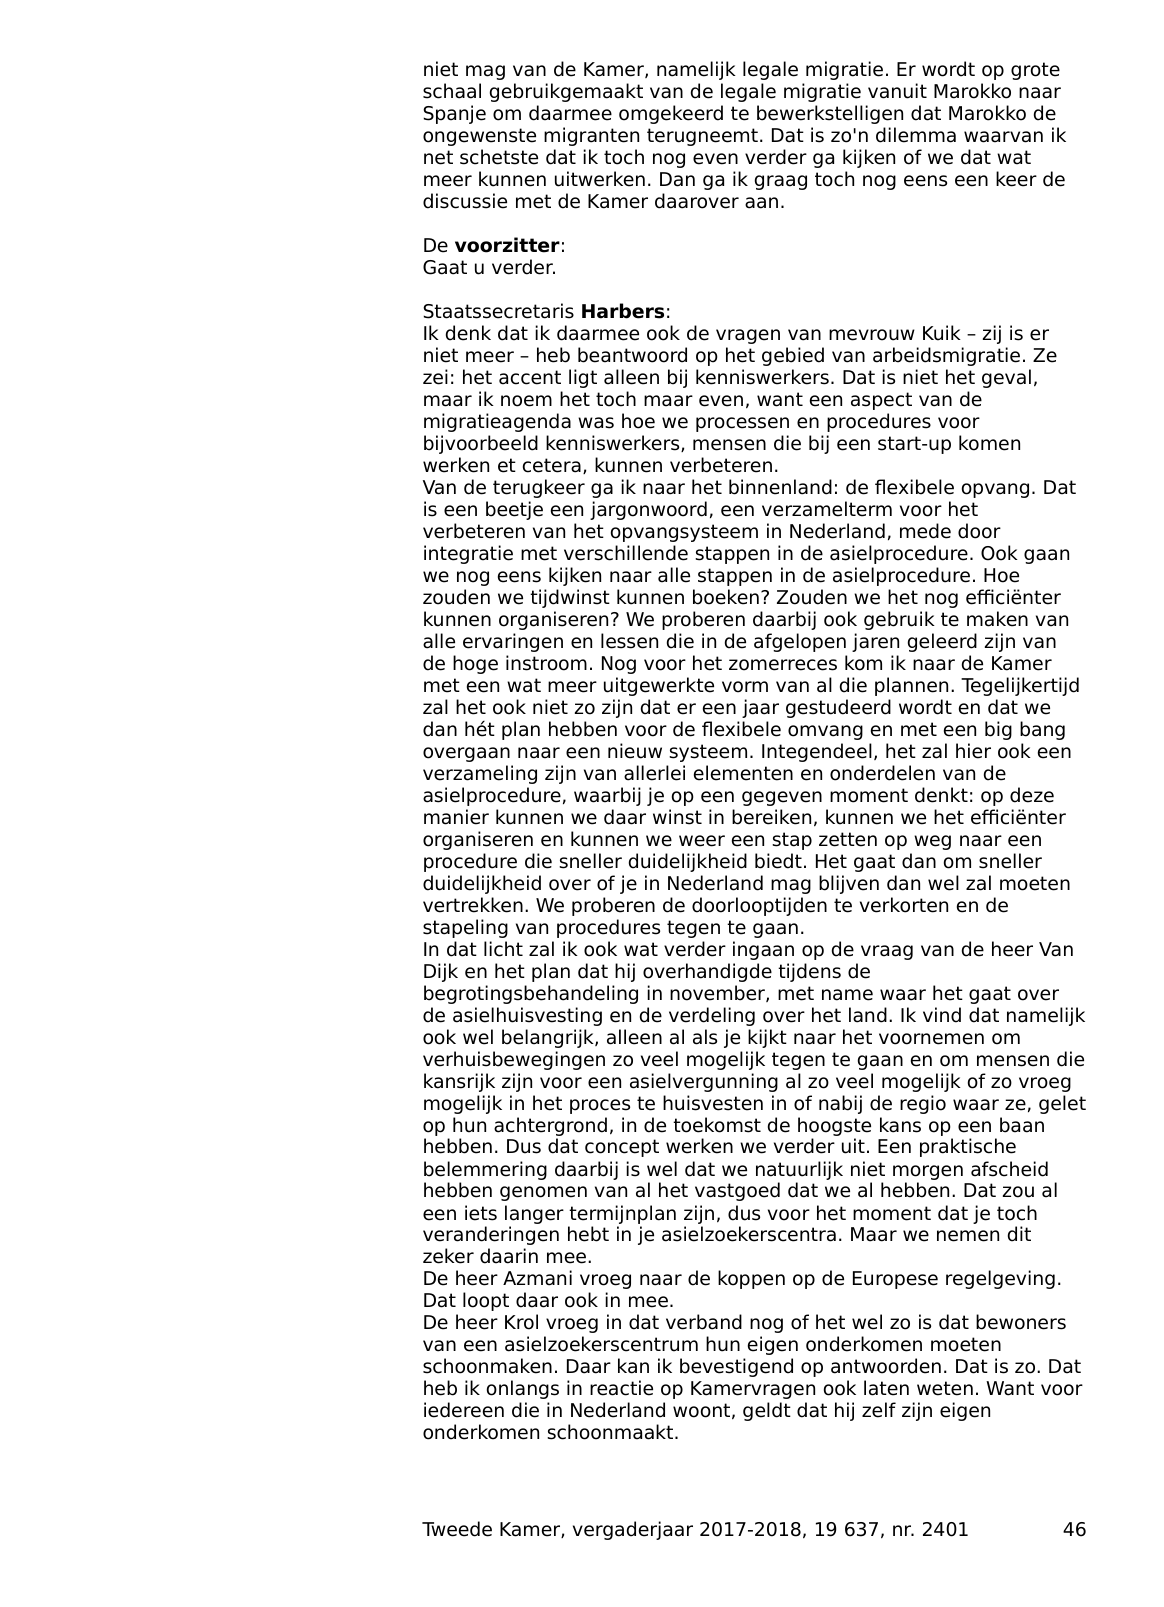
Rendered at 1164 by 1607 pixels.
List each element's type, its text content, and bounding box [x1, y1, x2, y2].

text In dat licht zal ik ook wat verder ingaan op de vraag van de heer Van Dijk en het plan dat hij overhandigde tijdens de begrotingsbehandeling in november, met name waar het gaat over de asielhuisvesting en de verdeling over het land. Ik vind dat namelijk ook wel belangrijk, alleen al als je kijkt naar het voornemen om verhuisbewegingen zo veel mogelijk tegen te gaan en om mensen die kansrijk zijn voor een asielvergunning al zo veel mogelijk of zo vroeg mogelijk in het proces te huisvesten in of nabij de regio waar ze, gelet op hun achtergrond, in de toekomst de hoogste kans op een baan hebben. Dus dat concept werken we verder uit. Een praktische belemmering daarbij is wel dat we natuurlijk niet morgen afscheid hebben genomen van al het vastgoed dat we al hebben. Dat zou al een iets langer termijnplan zijn, dus voor het moment dat je toch veranderingen hebt in je asielzoekerscentra. Maar we nemen dit zeker daarin mee. [422, 939, 1087, 1268]
text De voorzitter: [422, 235, 1087, 257]
text Van de terugkeer ga ik naar het binnenland: de flexibele opvang. Dat is een beetje een jargonwoord, een verzamelterm voor het verbeteren van het opvangsysteem in Nederland, mede door integratie met verschillende stappen in de asielprocedure. Ook gaan we nog eens kijken naar alle stappen in de asielprocedure. Hoe zouden we tijdwinst kunnen boeken? Zouden we het nog efficiënter kunnen organiseren? We proberen daarbij ook gebruik te maken van alle ervaringen en lessen die in de afgelopen jaren geleerd zijn van de hoge instroom. Nog voor het zomerreces kom ik naar de Kamer met een wat meer uitgewerkte vorm van al die plannen. Tegelijkertijd zal het ook niet zo zijn dat er een jaar gestudeerd wordt en dat we dan hét plan hebben voor de flexibele omvang en met een big bang overgaan naar een nieuw systeem. Integendeel, het zal hier ook een verzameling zijn van allerlei elementen en onderdelen van de asielprocedure, waarbij je op een gegeven moment denkt: op deze manier kunnen we daar winst in bereiken, kunnen we het efficiënter organiseren en kunnen we weer een stap zetten op weg naar een procedure die sneller duidelijkheid biedt. Het gaat dan om sneller duidelijkheid over of je in Nederland mag blijven dan wel zal moeten vertrekken. We proberen de doorlooptijden te verkorten en de stapeling van procedures tegen te gaan. [422, 477, 1087, 939]
text Staatssecretaris Harbers: [422, 301, 1087, 323]
text De heer Azmani vroeg naar de koppen op de Europese regelgeving. Dat loopt daar ook in mee. [422, 1268, 1087, 1312]
text niet mag van de Kamer, namelijk legale migratie. Er wordt op grote schaal gebruikgemaakt van de legale migratie vanuit Marokko naar Spanje om daarmee omgekeerd te bewerkstelligen dat Marokko de ongewenste migranten terugneemt. Dat is zo'n dilemma waarvan ik net schetste dat ik toch nog even verder ga kijken of we dat wat meer kunnen uitwerken. Dan ga ik graag toch nog eens een keer de discussie met de Kamer daarover aan. [422, 59, 1087, 213]
text Ik denk dat ik daarmee ook de vragen van mevrouw Kuik – zij is er niet meer – heb beantwoord op het gebied van arbeidsmigratie. Ze zei: het accent ligt alleen bij kenniswerkers. Dat is niet het geval, maar ik noem het toch maar even, want een aspect van de migratieagenda was hoe we processen en procedures voor bijvoorbeeld kenniswerkers, mensen die bij een start-up komen werken et cetera, kunnen verbeteren. [422, 323, 1087, 477]
text De heer Krol vroeg in dat verband nog of het wel zo is dat bewoners van een asielzoekerscentrum hun eigen onderkomen moeten schoonmaken. Daar kan ik bevestigend op antwoorden. Dat is zo. Dat heb ik onlangs in reactie op Kamervragen ook laten weten. Want voor iedereen die in Nederland woont, geldt dat hij zelf zijn eigen onderkomen schoonmaakt. [422, 1312, 1087, 1444]
text Gaat u verder. [422, 257, 1087, 279]
